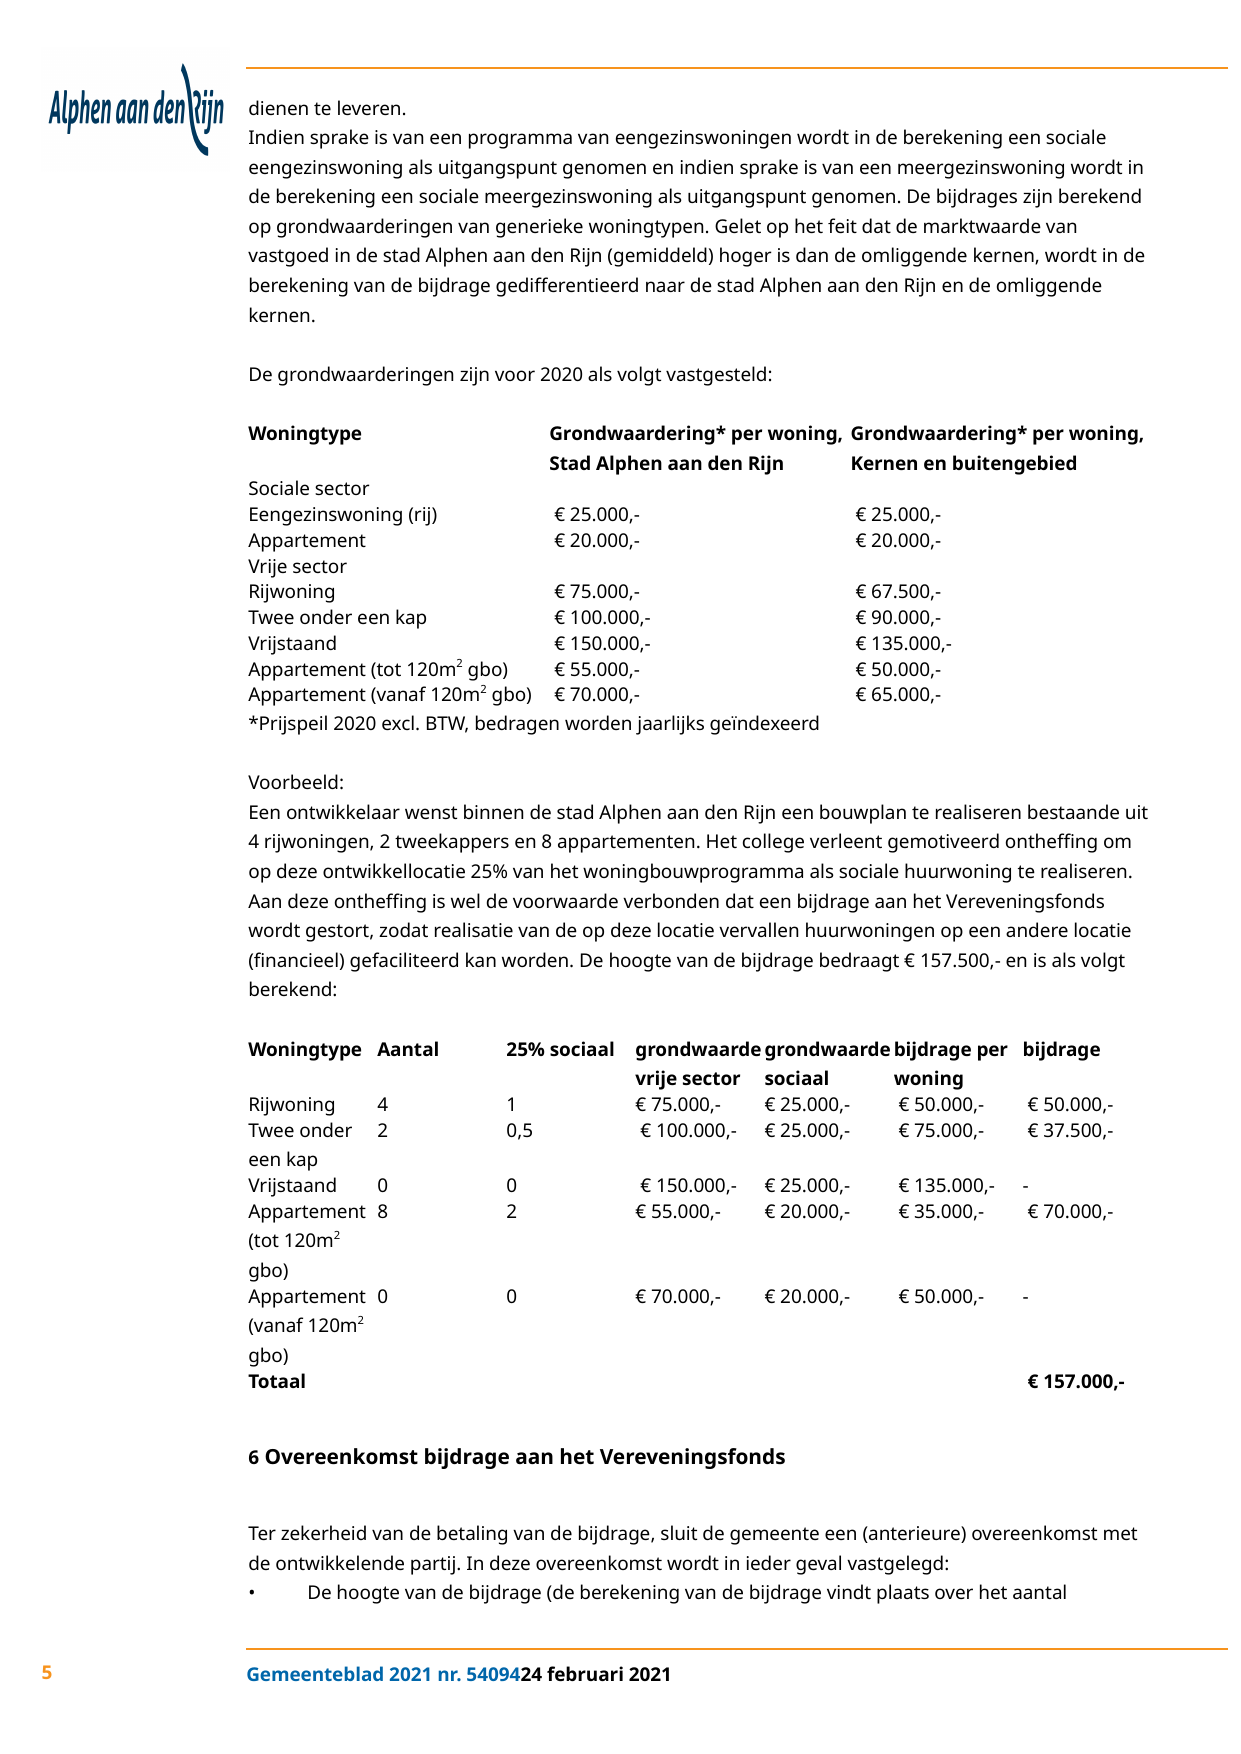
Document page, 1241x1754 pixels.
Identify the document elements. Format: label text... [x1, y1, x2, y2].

table_cell [850, 553, 1152, 578]
table_cell € 100.000,- [635, 1117, 764, 1172]
table_cell € 50.000,- [1023, 1091, 1152, 1117]
table_header Woningtype [248, 420, 549, 476]
table_cell € 150.000,- [635, 1172, 764, 1198]
table_cell € 25.000,- [549, 501, 850, 527]
table_cell € 157.000,- [1023, 1368, 1152, 1393]
table_cell € 75.000,- [635, 1091, 764, 1117]
table_cell € 55.000,- [549, 656, 850, 681]
table_cell € 75.000,- [549, 579, 850, 604]
picture [41, 47, 231, 172]
table_header 25% sociaal [506, 1036, 635, 1091]
table_header grondwaarde vrije sector [635, 1036, 764, 1091]
table_cell [549, 553, 850, 578]
table_cell [635, 1368, 764, 1393]
table_header Grondwaardering* per woning, Stad Alphen aan den Rijn [549, 420, 850, 476]
text Ter zekerheid van de betaling van de bijdrage, sluit de gemeente een (anterieure) overeenkomst met de ontwikkelende partij. In deze overeenkomst wordt in ieder geval vastgelegd: [248, 1520, 1152, 1575]
table_cell Rijwoning [248, 1091, 377, 1117]
text Indien sprake is van een programma van eengezinswoningen wordt in de berekening een sociale eengezinswoning als uitgangspunt genomen en indien sprake is van een meergezinswoning wordt in de berekening een sociale meergezinswoning als uitgangspunt genomen. De bijdrages zijn berekend op grondwaarderingen van generieke woningtypen. Gelet op het feit dat de marktwaarde van vastgoed in de stad Alphen aan den Rijn (gemiddeld) hoger is dan de omliggende kernen, wordt in de berekening van de bijdrage gedifferentieerd naar de stad Alphen aan den Rijn en de omliggende kernen. [248, 124, 1152, 328]
table_cell 2 [506, 1198, 635, 1283]
table_cell Appartement (tot 120m2 gbo) [248, 1198, 377, 1283]
table_cell € 37.500,- [1023, 1117, 1152, 1172]
table_cell € 70.000,- [549, 681, 850, 707]
table_cell € 55.000,- [635, 1198, 764, 1283]
table_cell Eengezinswoning (rij) [248, 501, 549, 527]
table_cell 0 [506, 1172, 635, 1198]
table_cell € 20.000,- [850, 527, 1152, 553]
table_header grondwaarde sociaal [764, 1036, 893, 1091]
list De hoogte van de bijdrage (de berekening van de bijdrage vindt plaats over het aantal [248, 1579, 1152, 1605]
table_header bijdrage [1023, 1036, 1152, 1091]
table_cell € 70.000,- [635, 1283, 764, 1368]
table_header Grondwaardering* per woning, Kernen en buitengebied [850, 420, 1152, 476]
table_cell € 75.000,- [894, 1117, 1022, 1172]
table_cell € 50.000,- [894, 1091, 1022, 1117]
table_cell Vrije sector [248, 553, 549, 578]
table_cell 2 [377, 1117, 506, 1172]
table_cell € 25.000,- [764, 1172, 893, 1198]
table_cell € 25.000,- [764, 1117, 893, 1172]
table_cell € 150.000,- [549, 630, 850, 656]
table_cell 8 [377, 1198, 506, 1283]
table_cell [549, 476, 850, 501]
table_cell € 50.000,- [850, 656, 1152, 681]
table_cell [894, 1368, 1022, 1393]
table_cell 0 [377, 1172, 506, 1198]
table_cell Appartement (vanaf 120m2 gbo) [248, 681, 549, 707]
text Voorbeeld: [248, 769, 1152, 795]
text De grondwaarderingen zijn voor 2020 als volgt vastgesteld: [248, 361, 1152, 387]
text *Prijspeil 2020 excl. BTW, bedragen worden jaarlijks geïndexeerd [248, 710, 1152, 736]
table_cell € 100.000,- [549, 604, 850, 630]
table_cell Sociale sector [248, 476, 549, 501]
table_cell Twee onder een kap [248, 604, 549, 630]
table_header bijdrage per woning [894, 1036, 1022, 1091]
table_cell Appartement (vanaf 120m2 gbo) [248, 1283, 377, 1368]
table_cell [764, 1368, 893, 1393]
table_cell Vrijstaand [248, 630, 549, 656]
table_cell € 67.500,- [850, 579, 1152, 604]
table_cell [850, 476, 1152, 501]
table_cell € 65.000,- [850, 681, 1152, 707]
table_cell € 25.000,- [850, 501, 1152, 527]
table_cell Appartement (tot 120m2 gbo) [248, 656, 549, 681]
table_cell Vrijstaand [248, 1172, 377, 1198]
table_cell € 35.000,- [894, 1198, 1022, 1283]
table_cell € 25.000,- [764, 1091, 893, 1117]
table_cell [506, 1368, 635, 1393]
table_cell € 20.000,- [764, 1283, 893, 1368]
table_cell Rijwoning [248, 579, 549, 604]
table_cell Twee onder een kap [248, 1117, 377, 1172]
table_cell - [1023, 1172, 1152, 1198]
table_cell 4 [377, 1091, 506, 1117]
table_cell € 20.000,- [549, 527, 850, 553]
table_cell € 70.000,- [1023, 1198, 1152, 1283]
table_header Aantal [377, 1036, 506, 1091]
text Een ontwikkelaar wenst binnen de stad Alphen aan den Rijn een bouwplan te realiseren bestaande uit 4 rijwoningen, 2 tweekappers en 8 appartementen. Het college verleent gemotiveerd ontheffing om op deze ontwikkellocatie 25% van het woningbouwprogramma als sociale huurwoning te realiseren. Aan deze ontheffing is wel de voorwaarde verbonden dat een bijdrage aan het Vereveningsfonds wordt gestort, zodat realisatie van de op deze locatie vervallen huurwoningen op een andere locatie (financieel) gefaciliteerd kan worden. De hoogte van de bijdrage bedraagt € 157.500,- en is als volgt berekend: [248, 799, 1152, 1002]
text 6 Overeenkomst bijdrage aan het Vereveningsfonds [248, 1442, 1152, 1471]
table_cell Appartement [248, 527, 549, 553]
table_cell € 135.000,- [850, 630, 1152, 656]
table_cell 0 [377, 1283, 506, 1368]
table_header Woningtype [248, 1036, 377, 1091]
table_cell € 20.000,- [764, 1198, 893, 1283]
table_cell € 50.000,- [894, 1283, 1022, 1368]
table_cell 0,5 [506, 1117, 635, 1172]
text dienen te leveren. [248, 95, 1152, 121]
table_cell € 90.000,- [850, 604, 1152, 630]
table_cell 0 [506, 1283, 635, 1368]
table_cell 1 [506, 1091, 635, 1117]
table_cell - [1023, 1283, 1152, 1368]
table_cell Totaal [248, 1368, 377, 1393]
table_cell € 135.000,- [894, 1172, 1022, 1198]
table_cell [377, 1368, 506, 1393]
